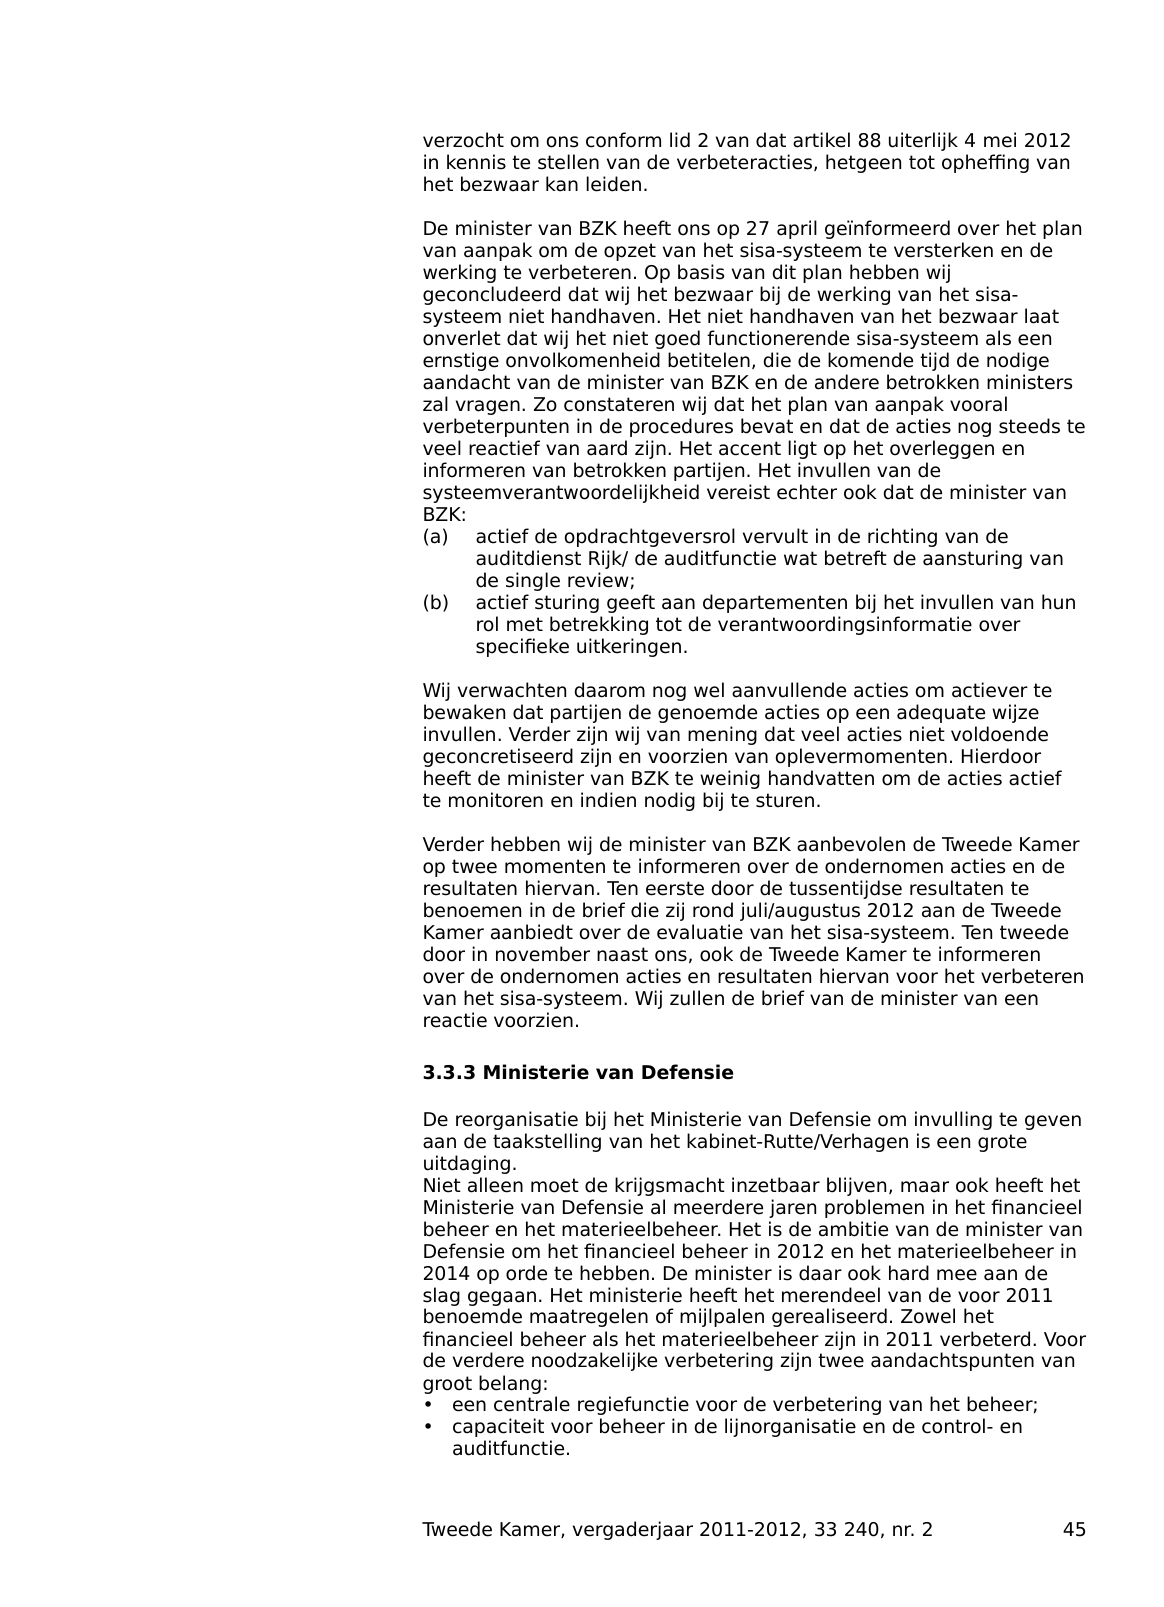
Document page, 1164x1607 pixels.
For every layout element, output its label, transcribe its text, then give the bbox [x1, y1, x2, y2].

text Wij verwachten daarom nog wel aanvullende acties om actiever te bewaken dat partijen de genoemde acties op een adequate wijze invullen. Verder zijn wij van mening dat veel acties niet voldoende geconcretiseerd zijn en voorzien van oplevermomenten. Hierdoor heeft de minister van BZK te weinig handvatten om de acties actief te monitoren en indien nodig bij te sturen. [422, 680, 1087, 812]
text (a) actief de opdrachtgeversrol vervult in de richting van de auditdienst Rijk/ de auditfunctie wat betreft de aansturing van de single review; [422, 526, 1087, 592]
text • een centrale regiefunctie voor de verbetering van het beheer; [422, 1394, 1087, 1416]
text De minister van BZK heeft ons op 27 april geïnformeerd over het plan van aanpak om de opzet van het sisa-systeem te versterken en de werking te verbeteren. Op basis van dit plan hebben wij geconcludeerd dat wij het bezwaar bij de werking van het sisa-systeem niet handhaven. Het niet handhaven van het bezwaar laat onverlet dat wij het niet goed functionerende sisa-systeem als een ernstige onvolkomenheid betitelen, die de komende tijd de nodige aandacht van de minister van BZK en de andere betrokken ministers zal vragen. Zo constateren wij dat het plan van aanpak vooral verbeterpunten in de procedures bevat en dat de acties nog steeds te veel reactief van aard zijn. Het accent ligt op het overleggen en informeren van betrokken partijen. Het invullen van de systeemverantwoordelijkheid vereist echter ook dat de minister van BZK: [422, 218, 1087, 526]
text • capaciteit voor beheer in de lijnorganisatie en de control- en auditfunctie. [422, 1416, 1087, 1460]
text verzocht om ons conform lid 2 van dat artikel 88 uiterlijk 4 mei 2012 in kennis te stellen van de verbeteracties, hetgeen tot opheffing van het bezwaar kan leiden. [422, 130, 1087, 196]
text Verder hebben wij de minister van BZK aanbevolen de Tweede Kamer op twee momenten te informeren over de ondernomen acties en de resultaten hiervan. Ten eerste door de tussentijdse resultaten te benoemen in de brief die zij rond juli/augustus 2012 aan de Tweede Kamer aanbiedt over de evaluatie van het sisa-systeem. Ten tweede door in november naast ons, ook de Tweede Kamer te informeren over de ondernomen acties en resultaten hiervan voor het verbeteren van het sisa-systeem. Wij zullen de brief van de minister van een reactie voorzien. [422, 834, 1087, 1032]
text (b) actief sturing geeft aan departementen bij het invullen van hun rol met betrekking tot de verantwoordingsinformatie over specifieke uitkeringen. [422, 592, 1087, 658]
text Niet alleen moet de krijgsmacht inzetbaar blijven, maar ook heeft het Ministerie van Defensie al meerdere jaren problemen in het financieel beheer en het materieelbeheer. Het is de ambitie van de minister van Defensie om het financieel beheer in 2012 en het materieelbeheer in 2014 op orde te hebben. De minister is daar ook hard mee aan de slag gegaan. Het ministerie heeft het merendeel van de voor 2011 benoemde maatregelen of mijlpalen gerealiseerd. Zowel het financieel beheer als het materieelbeheer zijn in 2011 verbeterd. Voor de verdere noodzakelijke verbetering zijn twee aandachtspunten van groot belang: [422, 1174, 1087, 1394]
subtitle 3.3.3 Ministerie van Defensie [422, 1062, 1087, 1084]
text De reorganisatie bij het Ministerie van Defensie om invulling te geven aan de taakstelling van het kabinet-Rutte/Verhagen is een grote uitdaging. [422, 1109, 1087, 1174]
